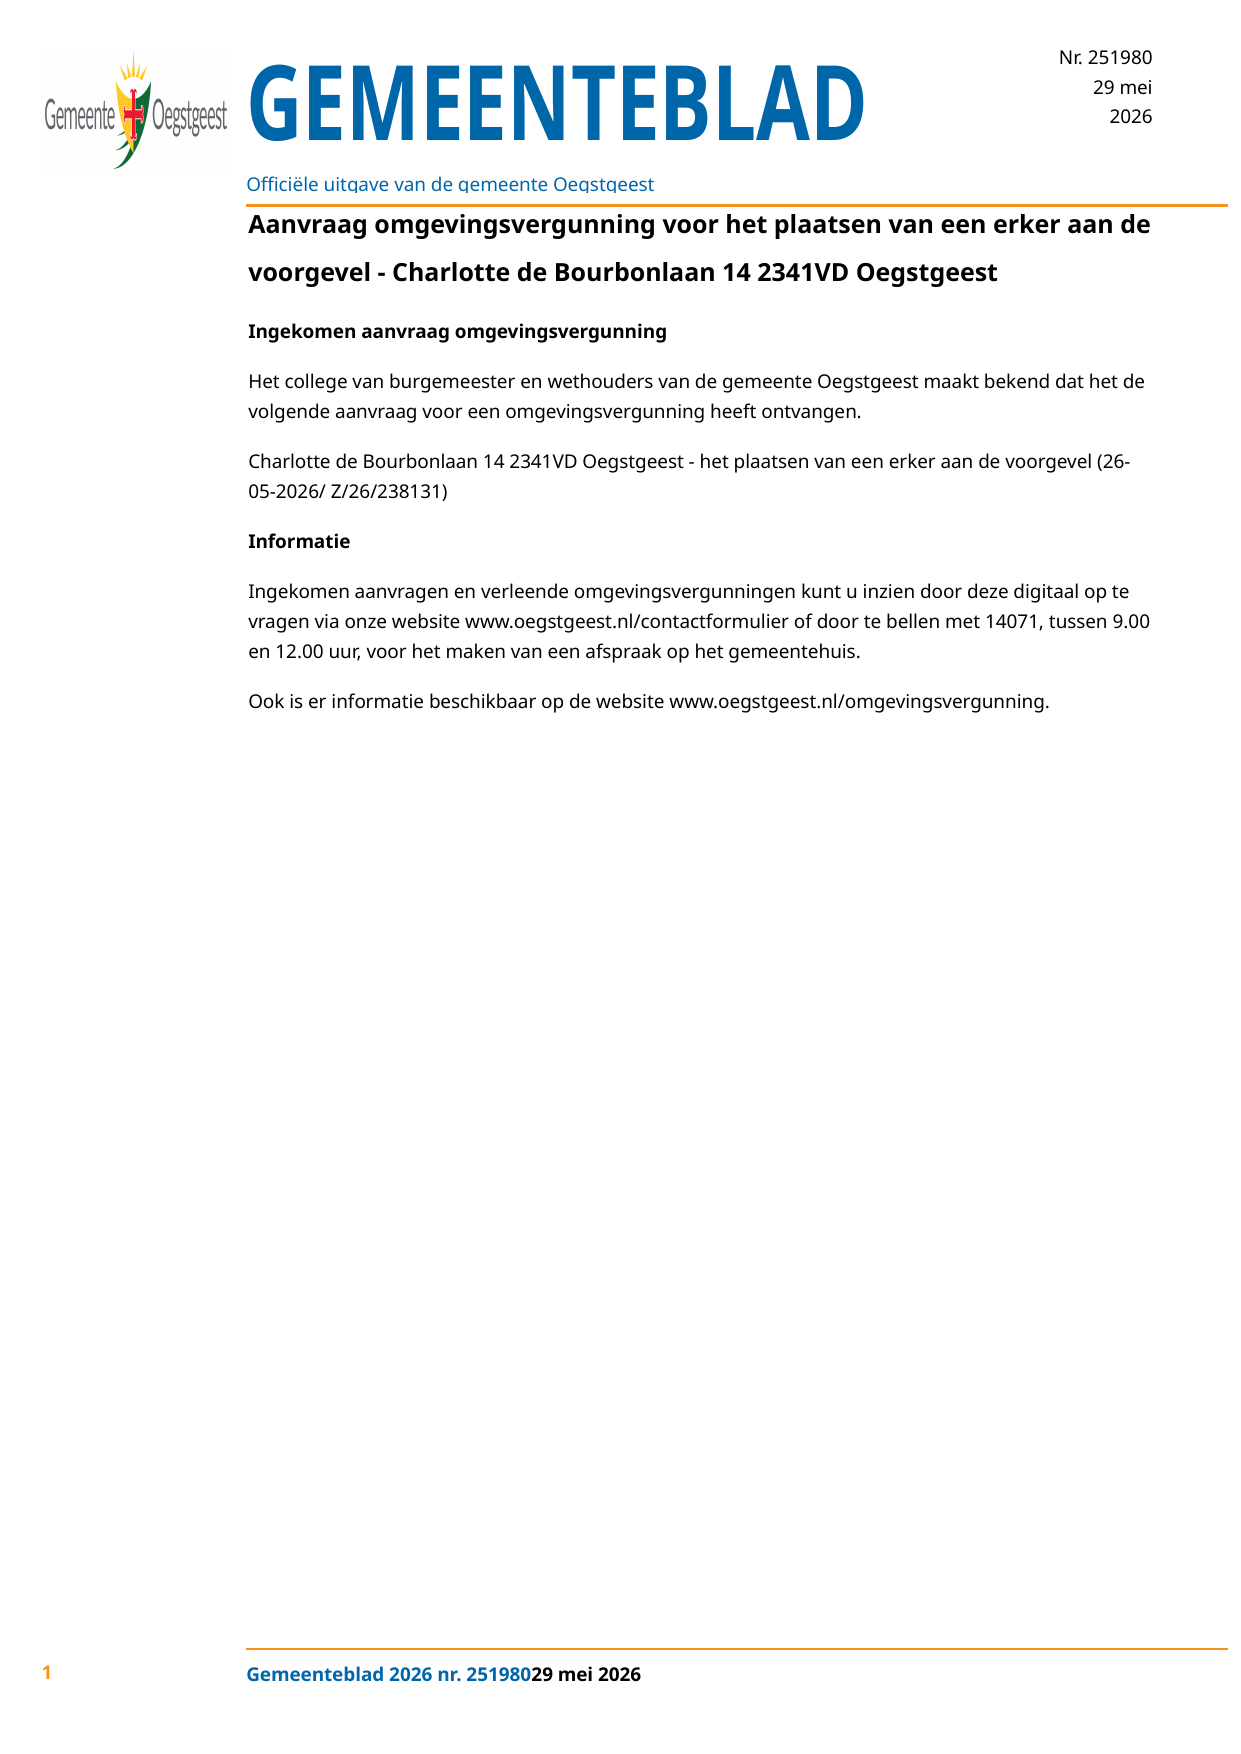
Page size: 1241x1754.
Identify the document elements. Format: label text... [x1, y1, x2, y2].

text Ook is er informatie beschikbaar op de website www.oegstgeest.nl/omgevingsvergunning. [248, 688, 1152, 714]
picture [41, 47, 231, 172]
text Charlotte de Bourbonlaan 14 2341VD Oegstgeest - het plaatsen van een erker aan de voorgevel (26-05-2026/ Z/26/238131) [248, 448, 1152, 504]
text Aanvraag omgevingsvergunning voor het plaatsen van een erker aan de voorgevel - Charlotte de Bourbonlaan 14 2341VD Oegstgeest [248, 207, 1152, 288]
text Ingekomen aanvraag omgevingsvergunning [248, 318, 1152, 344]
text Ingekomen aanvragen en verleende omgevingsvergunningen kunt u inzien door deze digitaal op te vragen via onze website www.oegstgeest.nl/contactformulier of door te bellen met 14071, tussen 9.00 en 12.00 uur, voor het maken van een afspraak op het gemeentehuis. [248, 579, 1152, 664]
text Informatie [248, 528, 1152, 554]
text Het college van burgemeester en wethouders van de gemeente Oegstgeest maakt bekend dat het de volgende aanvraag voor een omgevingsvergunning heeft ontvangen. [248, 368, 1152, 424]
